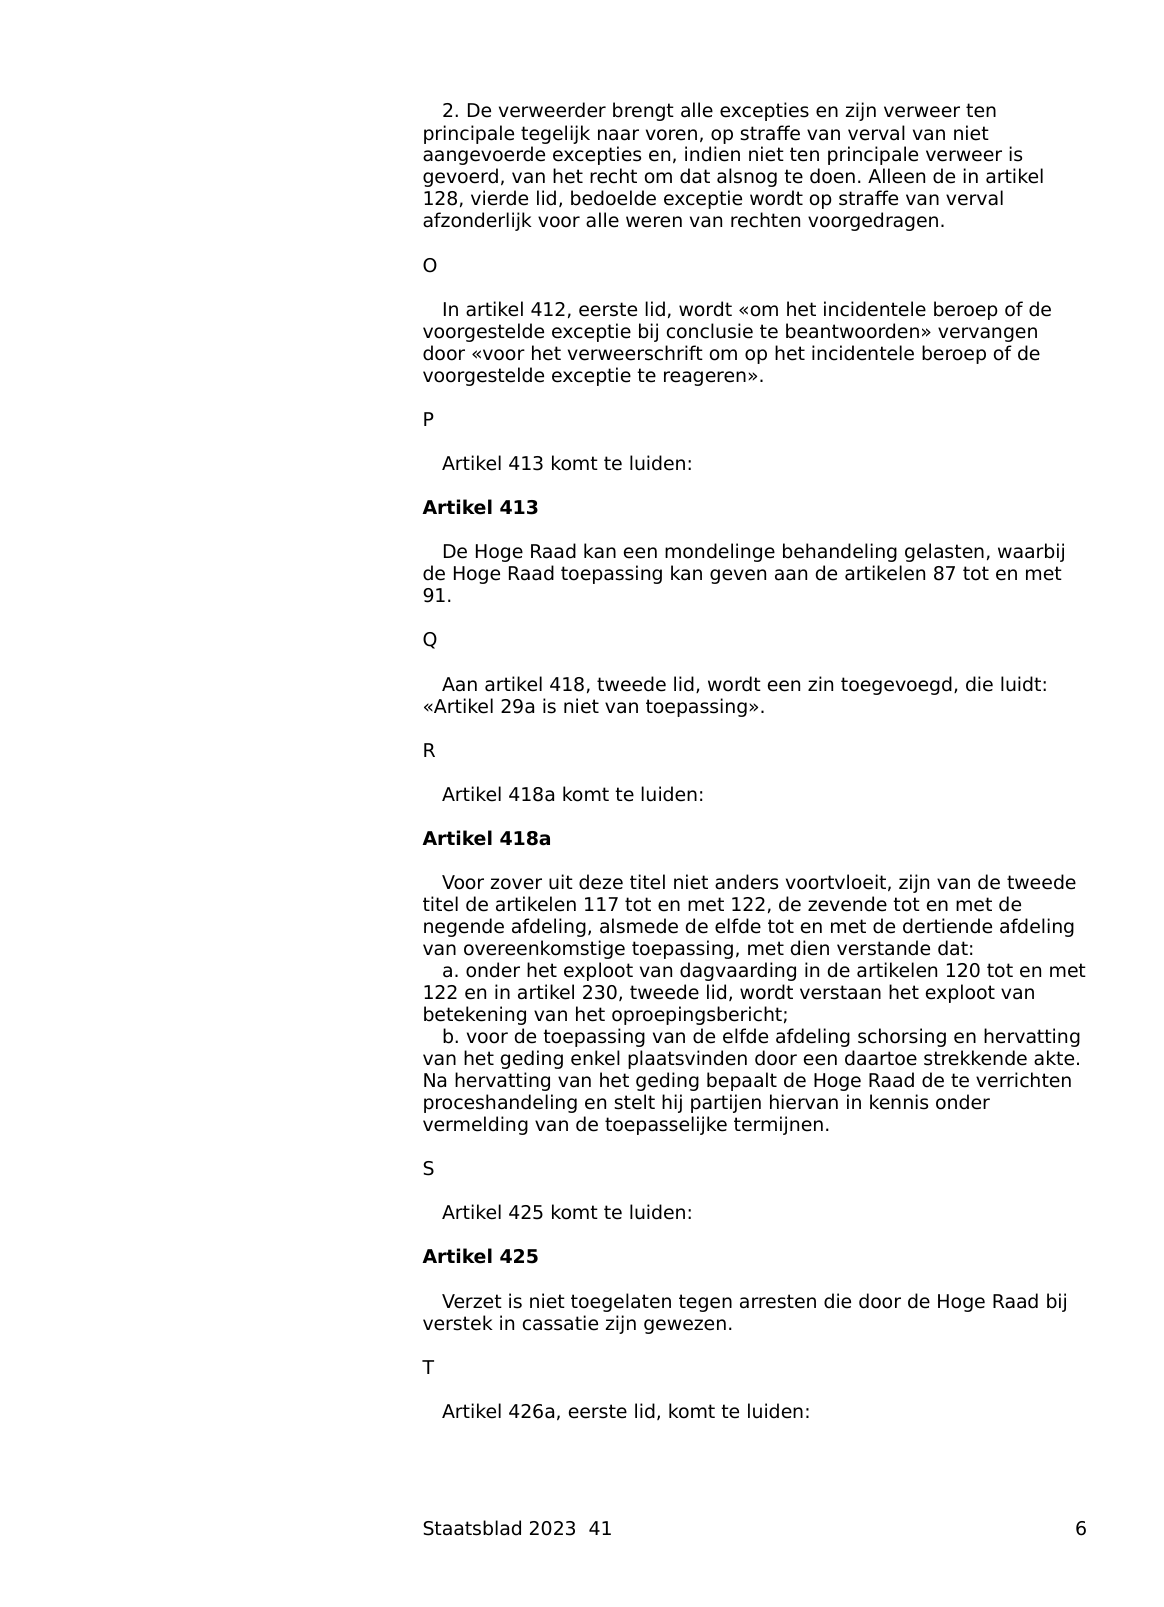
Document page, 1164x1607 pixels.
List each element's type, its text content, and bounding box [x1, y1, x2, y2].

text Verzet is niet toegelaten tegen arresten die door de Hoge Raad bij verstek in cassatie zijn gewezen. [422, 1291, 1087, 1334]
subtitle Artikel 425 [422, 1246, 1087, 1268]
text 2. De verweerder brengt alle excepties en zijn verweer ten principale tegelijk naar voren, op straffe van verval van niet aangevoerde excepties en, indien niet ten principale verweer is gevoerd, van het recht om dat alsnog te doen. Alleen de in artikel 128, vierde lid, bedoelde exceptie wordt op straffe van verval afzonderlijk voor alle weren van rechten voorgedragen. [422, 100, 1087, 232]
text a. onder het exploot van dagvaarding in de artikelen 120 tot en met 122 en in artikel 230, tweede lid, wordt verstaan het exploot van betekening van het oproepingsbericht; [422, 960, 1087, 1026]
text P [422, 409, 1087, 431]
text Voor zover uit deze titel niet anders voortvloeit, zijn van de tweede titel de artikelen 117 tot en met 122, de zevende tot en met de negende afdeling, alsmede de elfde tot en met de dertiende afdeling van overeenkomstige toepassing, met dien verstande dat: [422, 872, 1087, 960]
subtitle Artikel 418a [422, 828, 1087, 850]
text Artikel 413 komt te luiden: [422, 453, 1087, 475]
text Artikel 425 komt te luiden: [422, 1202, 1087, 1224]
text De Hoge Raad kan een mondelinge behandeling gelasten, waarbij de Hoge Raad toepassing kan geven aan de artikelen 87 tot en met 91. [422, 541, 1087, 607]
text T [422, 1357, 1087, 1379]
text Aan artikel 418, tweede lid, wordt een zin toegevoegd, die luidt: «Artikel 29a is niet van toepassing». [422, 673, 1087, 717]
text R [422, 740, 1087, 762]
text b. voor de toepassing van de elfde afdeling schorsing en hervatting van het geding enkel plaatsvinden door een daartoe strekkende akte. Na hervatting van het geding bepaalt de Hoge Raad de te verrichten proceshandeling en stelt hij partijen hiervan in kennis onder vermelding van de toepasselijke termijnen. [422, 1026, 1087, 1136]
text S [422, 1158, 1087, 1180]
text O [422, 254, 1087, 276]
subtitle Artikel 413 [422, 497, 1087, 519]
text Artikel 426a, eerste lid, komt te luiden: [422, 1401, 1087, 1423]
text Artikel 418a komt te luiden: [422, 784, 1087, 806]
text Q [422, 629, 1087, 651]
text In artikel 412, eerste lid, wordt «om het incidentele beroep of de voorgestelde exceptie bij conclusie te beantwoorden» vervangen door «voor het verweerschrift om op het incidentele beroep of de voorgestelde exceptie te reageren». [422, 299, 1087, 387]
